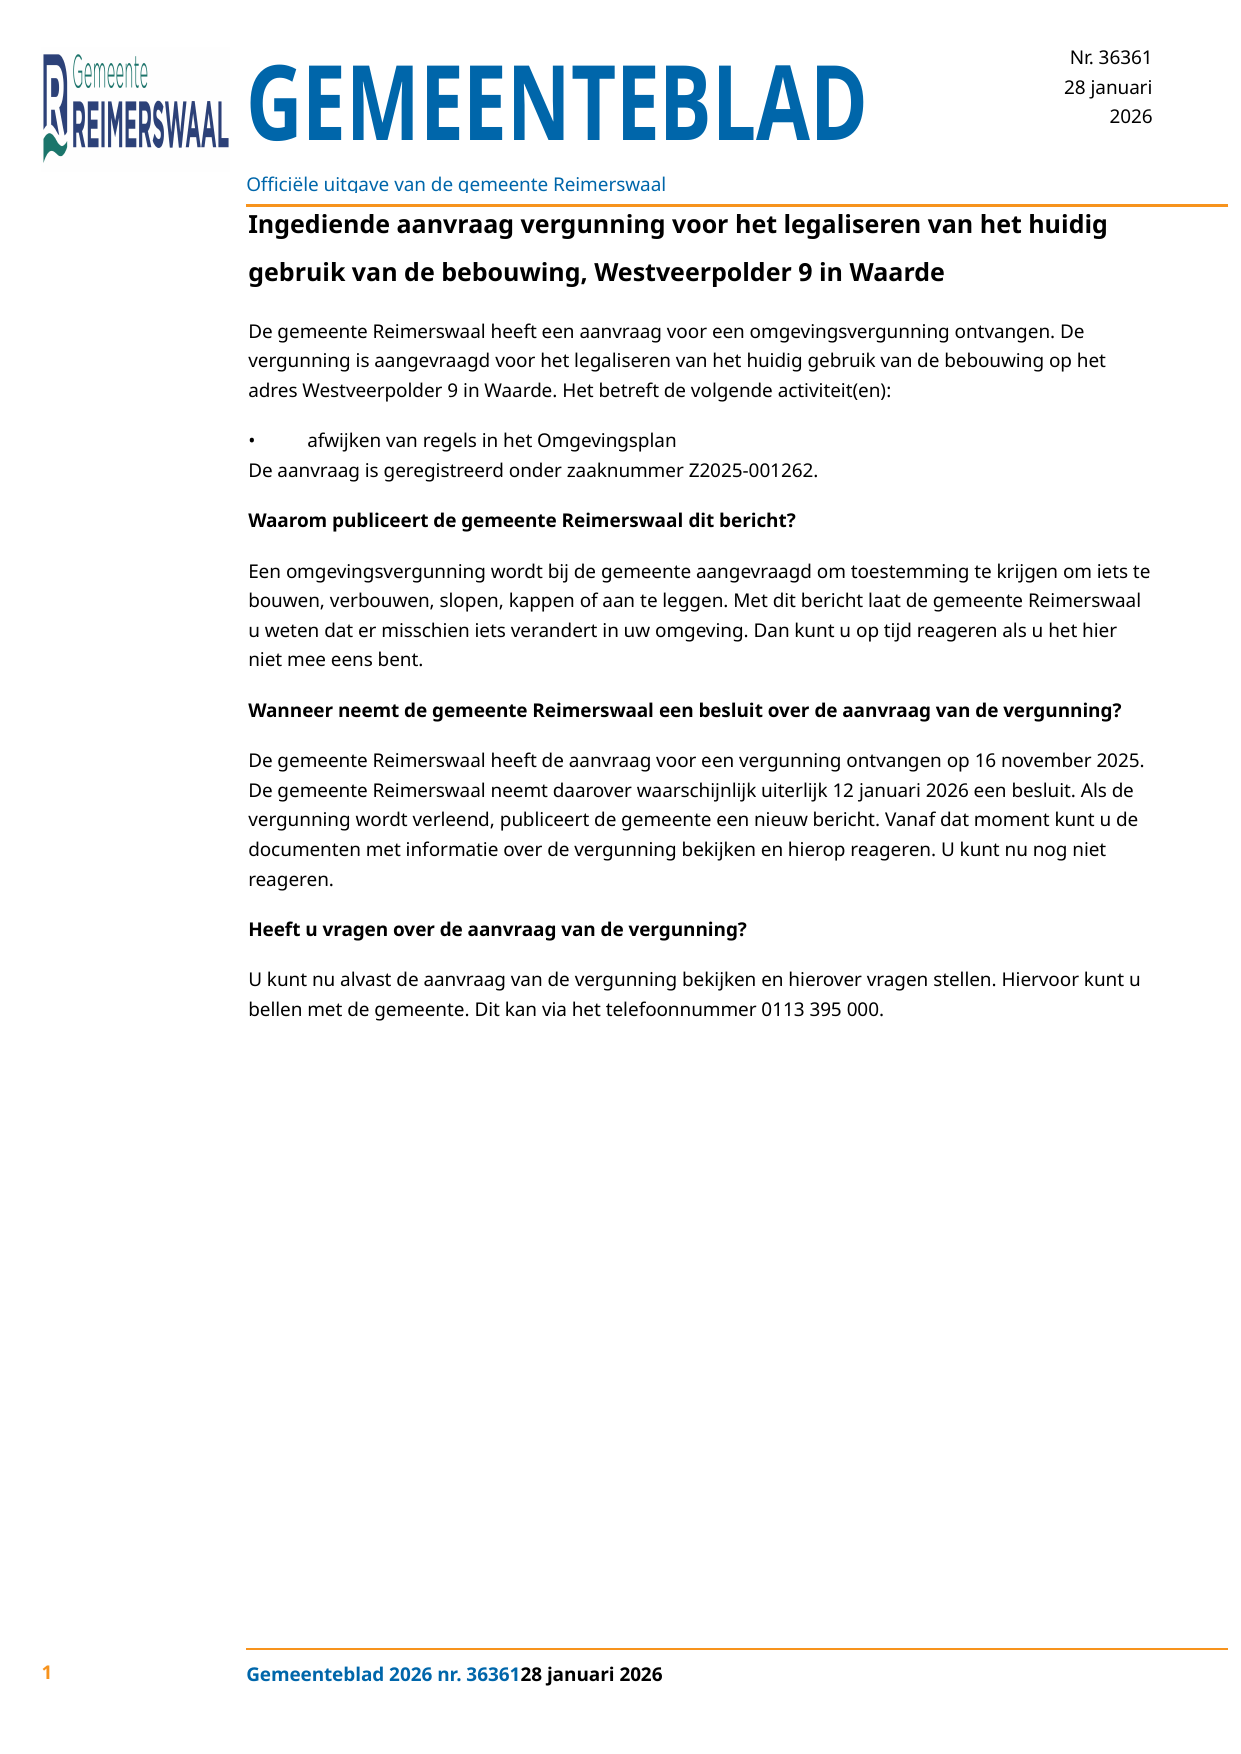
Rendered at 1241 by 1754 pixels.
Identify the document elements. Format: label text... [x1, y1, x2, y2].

text Heeft u vragen over de aanvraag van de vergunning? [248, 916, 1152, 942]
text Waarom publiceert de gemeente Reimerswaal dit bericht? [248, 507, 1152, 533]
text De gemeente Reimerswaal heeft de aanvraag voor een vergunning ontvangen op 16 november 2025. De gemeente Reimerswaal neemt daarover waarschijnlijk uiterlijk 12 januari 2026 een besluit. Als de vergunning wordt verleend, publiceert de gemeente een nieuw bericht. Vanaf dat moment kunt u de documenten met informatie over de vergunning bekijken en hierop reageren. U kunt nu nog niet reageren. [248, 747, 1152, 892]
text Een omgevingsvergunning wordt bij de gemeente aangevraagd om toestemming te krijgen om iets te bouwen, verbouwen, slopen, kappen of aan te leggen. Met dit bericht laat de gemeente Reimerswaal u weten dat er misschien iets verandert in uw omgeving. Dan kunt u op tijd reageren als u het hier niet mee eens bent. [248, 558, 1152, 672]
text Wanneer neemt de gemeente Reimerswaal een besluit over de aanvraag van de vergunning? [248, 697, 1152, 723]
text De aanvraag is geregistreerd onder zaaknummer Z2025-001262. [248, 457, 1152, 483]
text U kunt nu alvast de aanvraag van de vergunning bekijken en hierover vragen stellen. Hiervoor kunt u bellen met de gemeente. Dit kan via het telefoonnummer 0113 395 000. [248, 967, 1152, 1022]
list afwijken van regels in het Omgevingsplan [248, 427, 1152, 453]
text De gemeente Reimerswaal heeft een aanvraag voor een omgevingsvergunning ontvangen. De vergunning is aangevraagd voor het legaliseren van het huidig gebruik van de bebouwing op het adres Westveerpolder 9 in Waarde. Het betreft de volgende activiteit(en): [248, 318, 1152, 403]
picture [41, 47, 231, 172]
text Ingediende aanvraag vergunning voor het legaliseren van het huidig gebruik van de bebouwing, Westveerpolder 9 in Waarde [248, 207, 1152, 288]
